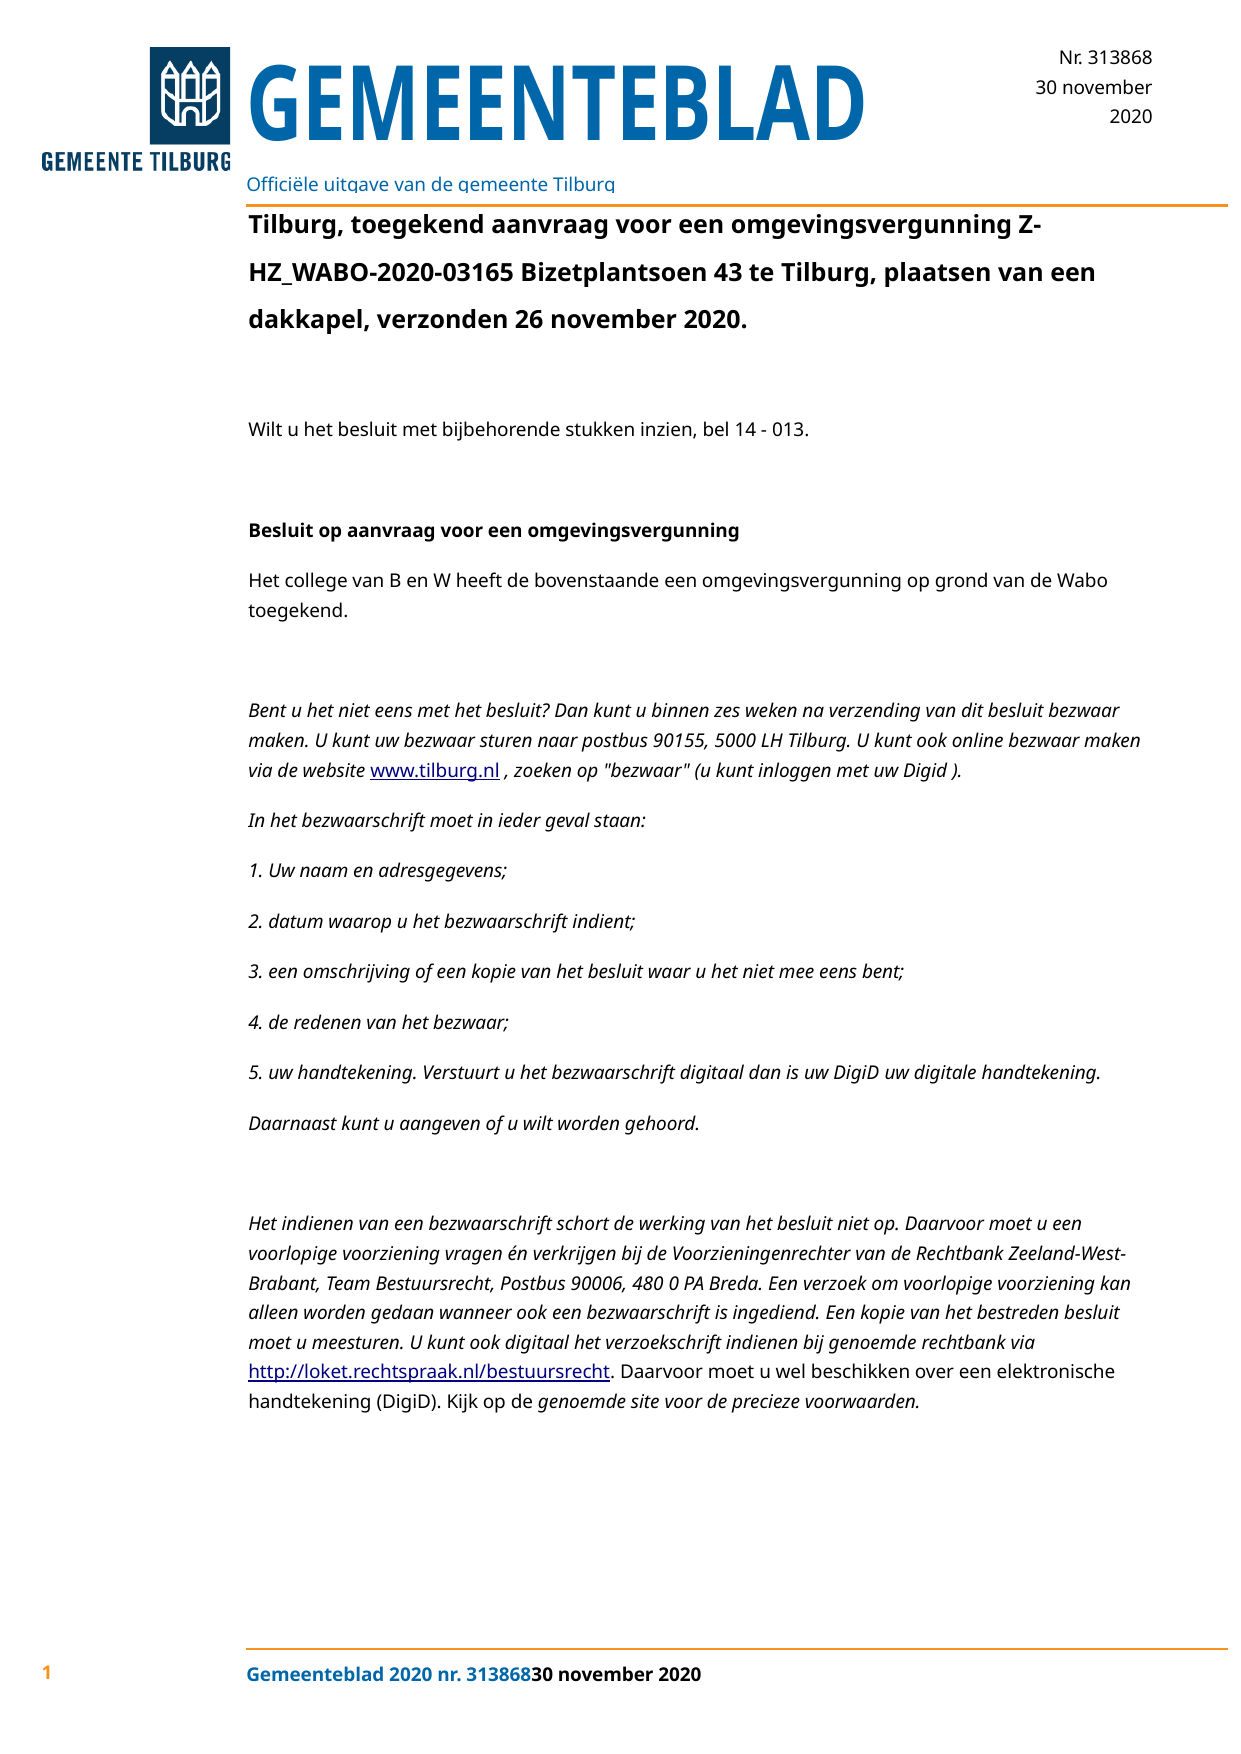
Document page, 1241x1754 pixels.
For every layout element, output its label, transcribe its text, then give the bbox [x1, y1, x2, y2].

text 1. Uw naam en adresgegevens; [248, 858, 1152, 883]
text 5. uw handtekening. Verstuurt u het bezwaarschrift digitaal dan is uw DigiD uw digitale handtekening. [248, 1059, 1152, 1085]
text Het college van B en W heeft de bovenstaande een omgevingsvergunning op grond van de Wabo toegekend. [248, 567, 1152, 622]
text Tilburg, toegekend aanvraag voor een omgevingsvergunning Z-HZ_WABO-2020-03165 Bizetplantsoen 43 te Tilburg, plaatsen van een dakkapel, verzonden 26 november 2020. [248, 207, 1152, 336]
text Bent u het niet eens met het besluit? Dan kunt u binnen zes weken na verzending van dit besluit bezwaar maken. U kunt uw bezwaar sturen naar postbus 90155, 5000 LH Tilburg. U kunt ook online bezwaar maken via de website www.tilburg.nl , zoeken op "bezwaar" (u kunt inloggen met uw Digid ). [248, 698, 1152, 782]
text Daarnaast kunt u aangeven of u wilt worden gehoord. [248, 1110, 1152, 1135]
text 3. een omschrijving of een kopie van het besluit waar u het niet mee eens bent; [248, 958, 1152, 984]
picture [41, 47, 231, 172]
text Wilt u het besluit met bijbehorende stukken inzien, bel 14 - 013. [248, 416, 1152, 442]
text 4. de redenen van het bezwaar; [248, 1009, 1152, 1034]
text Het indienen van een bezwaarschrift schort de werking van het besluit niet op. Daarvoor moet u een voorlopige voorziening vragen én verkrijgen bij de Voorzieningenrechter van de Rechtbank Zeeland-West-Brabant, Team Bestuursrecht, Postbus 90006, 480 0 PA Breda. Een verzoek om voorlopige voorziening kan alleen worden gedaan wanneer ook een bezwaarschrift is ingediend. Een kopie van het bestreden besluit moet u meesturen. U kunt ook digitaal het verzoekschrift indienen bij genoemde rechtbank via http://loket.rechtspraak.nl/bestuursrecht. Daarvoor moet u wel beschikken over een elektronische handtekening (DigiD). Kijk op de genoemde site voor de precieze voorwaarden. [248, 1211, 1152, 1414]
text 2. datum waarop u het bezwaarschrift indient; [248, 908, 1152, 934]
text In het bezwaarschrift moet in ieder geval staan: [248, 807, 1152, 833]
text Besluit op aanvraag voor een omgevingsvergunning [248, 517, 1152, 542]
